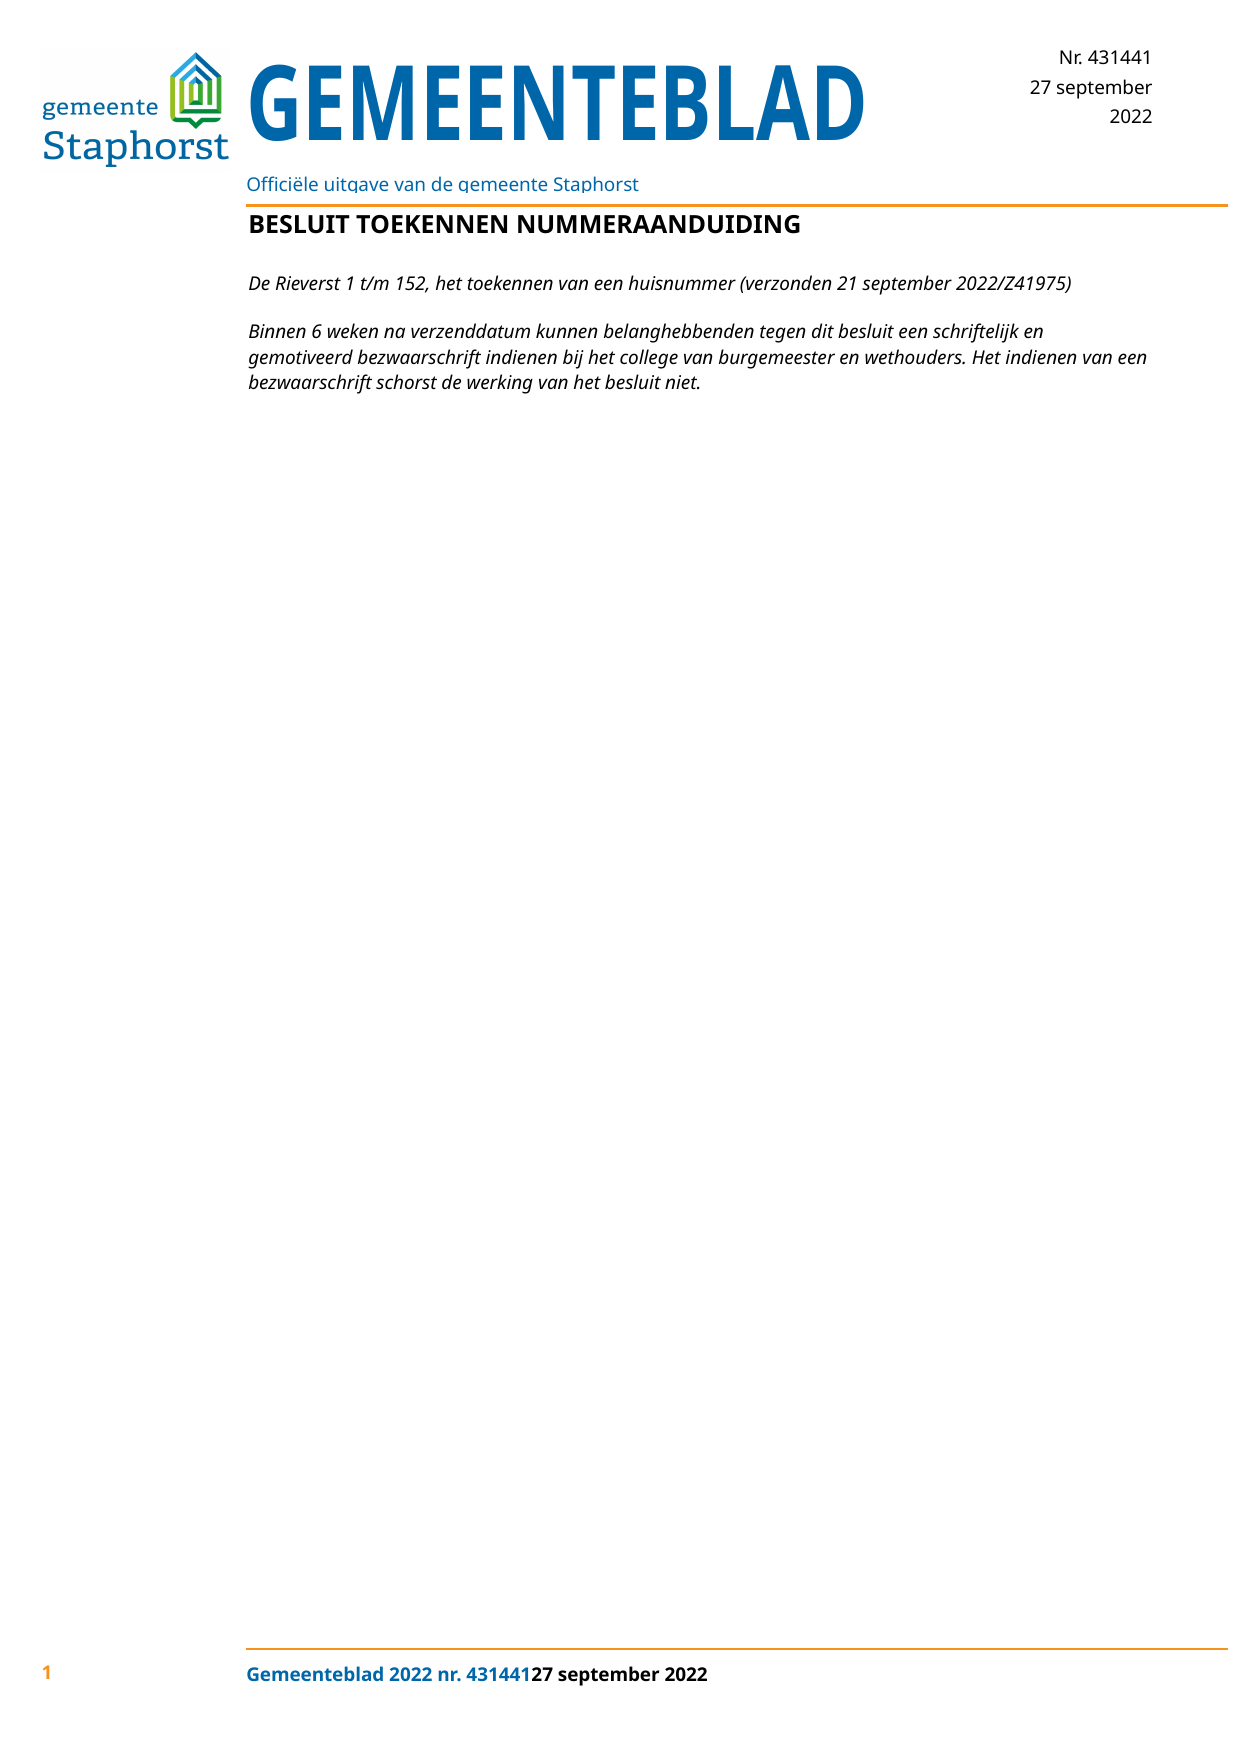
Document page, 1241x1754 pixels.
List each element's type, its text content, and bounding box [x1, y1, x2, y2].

text BESLUIT TOEKENNEN NUMMERAANDUIDING [248, 207, 1152, 241]
text De Rieverst 1 t/m 152, het toekennen van een huisnummer (verzonden 21 september 2022/Z41975) [248, 270, 1152, 296]
text Binnen 6 weken na verzenddatum kunnen belanghebbenden tegen dit besluit een schriftelijk en gemotiveerd bezwaarschrift indienen bij het college van burgemeester en wethouders. Het indienen van een bezwaarschrift schorst de werking van het besluit niet. [248, 318, 1152, 395]
picture [41, 47, 231, 172]
